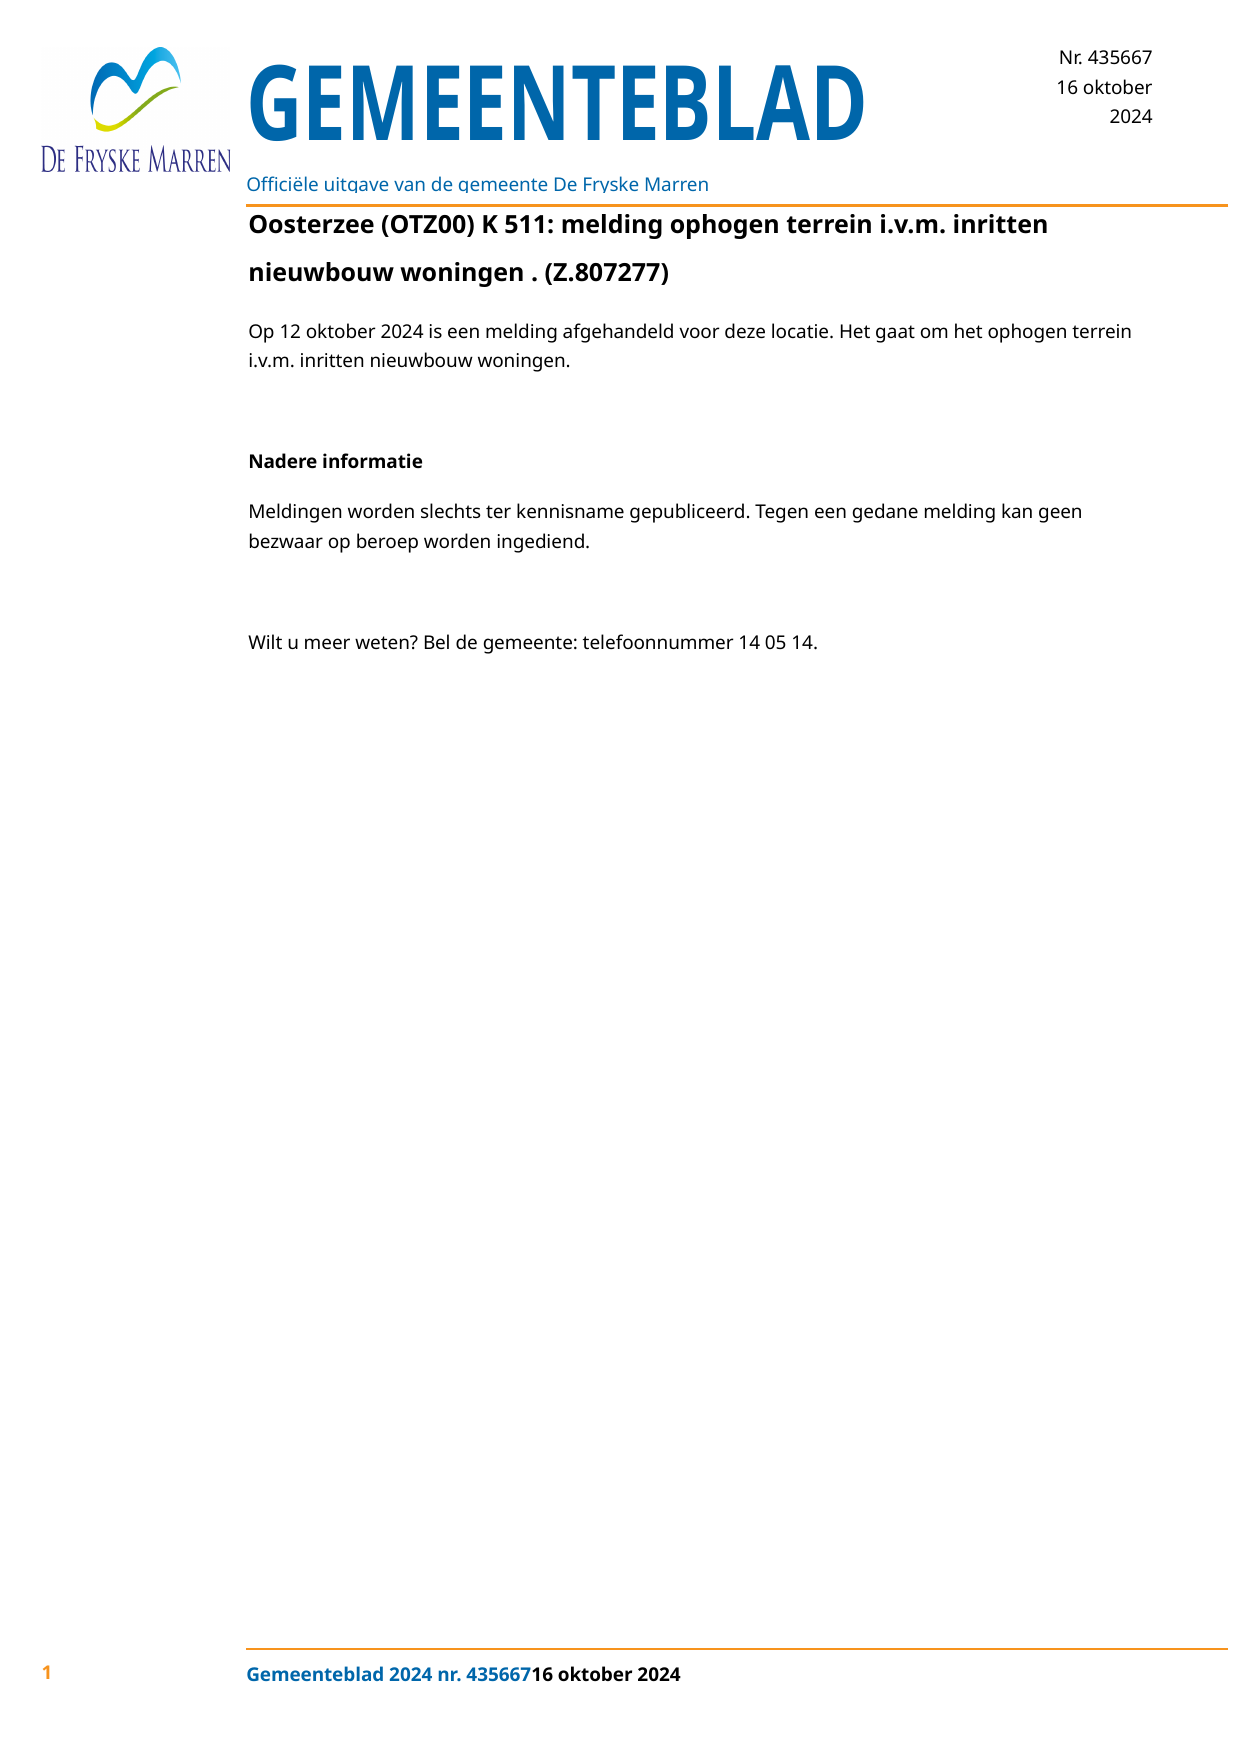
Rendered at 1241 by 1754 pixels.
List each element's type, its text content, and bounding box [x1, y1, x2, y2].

picture [41, 47, 231, 172]
text Op 12 oktober 2024 is een melding afgehandeld voor deze locatie. Het gaat om het ophogen terrein i.v.m. inritten nieuwbouw woningen. [248, 318, 1152, 373]
text Wilt u meer weten? Bel de gemeente: telefoonnummer 14 05 14. [248, 629, 1152, 655]
text Oosterzee (OTZ00) K 511: melding ophogen terrein i.v.m. inritten nieuwbouw woningen . (Z.807277) [248, 207, 1152, 288]
text Meldingen worden slechts ter kennisname gepubliceerd. Tegen een gedane melding kan geen bezwaar op beroep worden ingediend. [248, 499, 1152, 554]
text Nadere informatie [248, 448, 1152, 474]
